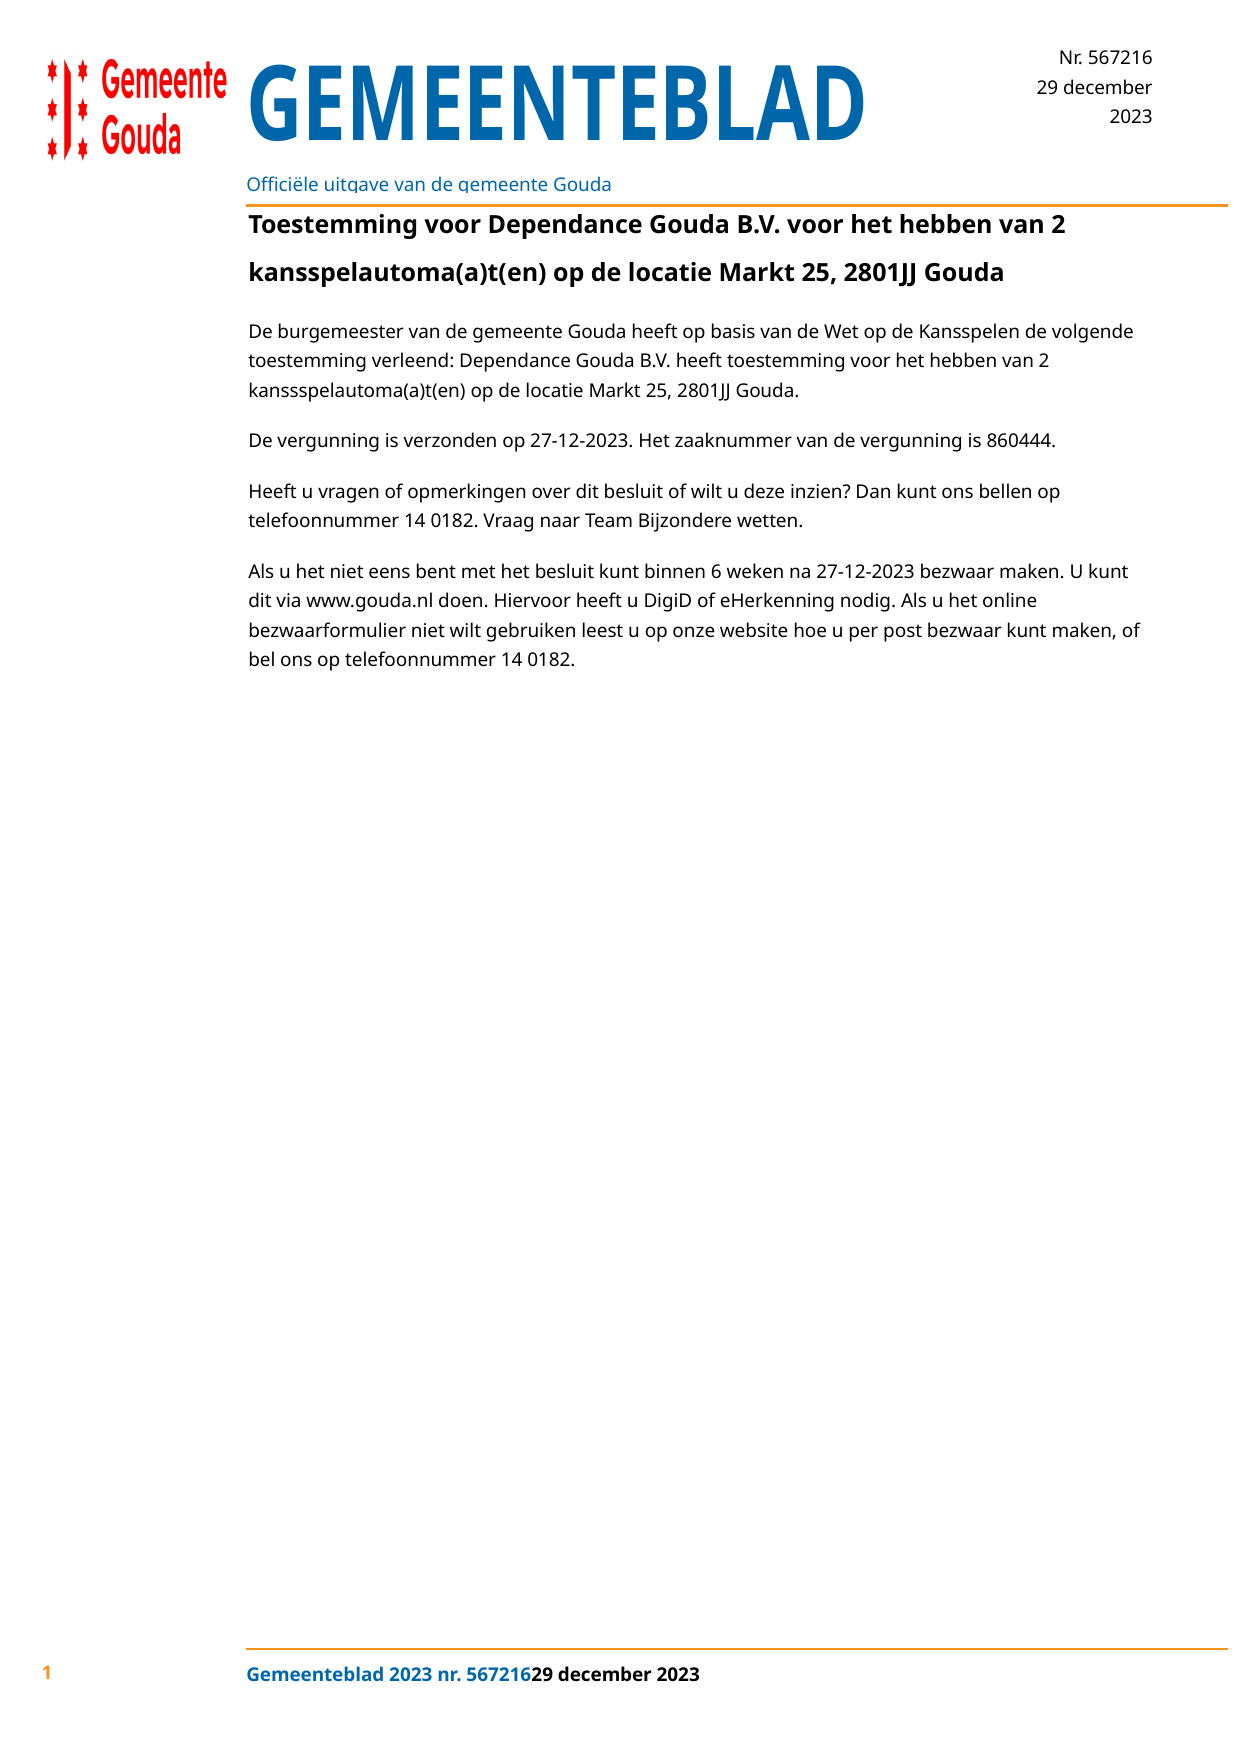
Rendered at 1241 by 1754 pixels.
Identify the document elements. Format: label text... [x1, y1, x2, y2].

text Als u het niet eens bent met het besluit kunt binnen 6 weken na 27-12-2023 bezwaar maken. U kunt dit via www.gouda.nl doen. Hiervoor heeft u DigiD of eHerkenning nodig. Als u het online bezwaarformulier niet wilt gebruiken leest u op onze website hoe u per post bezwaar kunt maken, of bel ons op telefoonnummer 14 0182. [248, 558, 1152, 672]
text De vergunning is verzonden op 27-12-2023. Het zaaknummer van de vergunning is 860444. [248, 427, 1152, 453]
text Heeft u vragen of opmerkingen over dit besluit of wilt u deze inzien? Dan kunt ons bellen op telefoonnummer 14 0182. Vraag naar Team Bijzondere wetten. [248, 478, 1152, 533]
text De burgemeester van de gemeente Gouda heeft op basis van de Wet op de Kansspelen de volgende toestemming verleend: Dependance Gouda B.V. heeft toestemming voor het hebben van 2 kanssspelautoma(a)t(en) op de locatie Markt 25, 2801JJ Gouda. [248, 318, 1152, 403]
picture [41, 47, 231, 172]
text Toestemming voor Dependance Gouda B.V. voor het hebben van 2 kansspelautoma(a)t(en) op de locatie Markt 25, 2801JJ Gouda [248, 207, 1152, 288]
